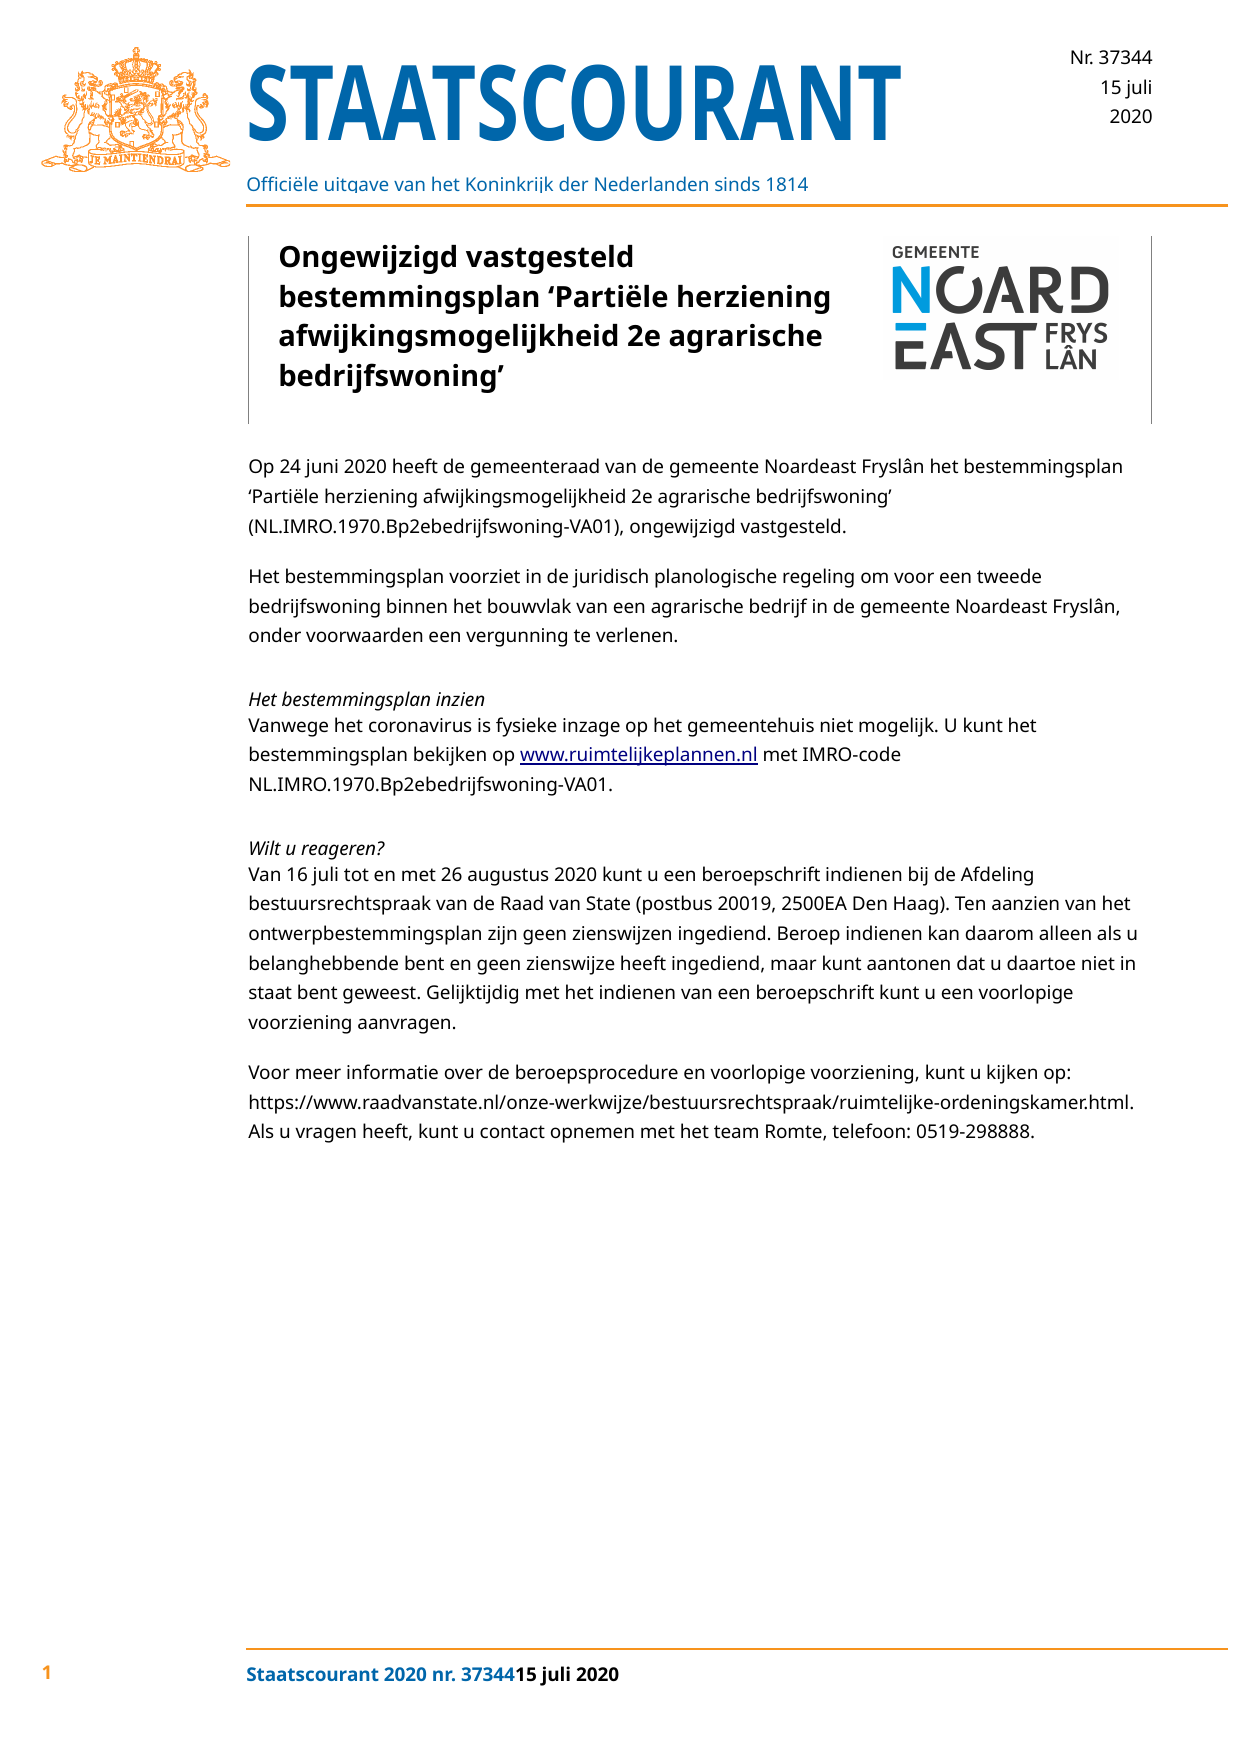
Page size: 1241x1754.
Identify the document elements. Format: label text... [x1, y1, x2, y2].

text Het bestemmingsplan inzien [248, 686, 1152, 712]
text Wilt u reageren? [248, 835, 1152, 861]
text Op 24 juni 2020 heeft de gemeenteraad van de gemeente Noardeast Fryslân het bestemmingsplan ‘Partiële herziening afwijkingsmogelijkheid 2e agrarische bedrijfswoning’ (NL.IMRO.1970.Bp2ebedrijfswoning-VA01), ongewijzigd vastgesteld. [248, 454, 1152, 538]
text Het bestemmingsplan voorziet in de juridisch planologische regeling om voor een tweede bedrijfswoning binnen het bouwvlak van een agrarische bedrijf in de gemeente Noardeast Fryslân, onder voorwaarden een vergunning te verlenen. [248, 563, 1152, 648]
table_header Ongewijzigd vastgesteld bestemmingsplan ‘Partiële herziening afwijkingsmogelijkheid 2e agrarische bedrijfswoning’ [249, 236, 850, 424]
text Vanwege het coronavirus is fysieke inzage op het gemeentehuis niet mogelijk. U kunt het bestemmingsplan bekijken op www.ruimtelijkeplannen.nl met IMRO-code NL.IMRO.1970.Bp2ebedrijfswoning-VA01. [248, 712, 1152, 797]
text Voor meer informatie over de beroepsprocedure en voorlopige voorziening, kunt u kijken op: https://www.raadvanstate.nl/onze-werkwijze/bestuursrechtspraak/ruimtelijke-ordeningskamer.html. Als u vragen heeft, kunt u contact opnemen met het team Romte, telefoon: 0519-298888. [248, 1059, 1152, 1144]
text Van 16 juli tot en met 26 augustus 2020 kunt u een beroepschrift indienen bij de Afdeling bestuursrechtspraak van de Raad van State (postbus 20019, 2500EA Den Haag). Ten aanzien van het ontwerpbestemmingsplan zijn geen zienswijzen ingediend. Beroep indienen kan daarom alleen als u belanghebbende bent en geen zienswijze heeft ingediend, maar kunt aantonen dat u daartoe niet in staat bent geweest. Gelijktijdig met het indienen van een beroepschrift kunt u een voorlopige voorziening aanvragen. [248, 861, 1152, 1034]
picture [41, 47, 231, 172]
table_header [850, 236, 1151, 424]
picture [882, 236, 1119, 380]
